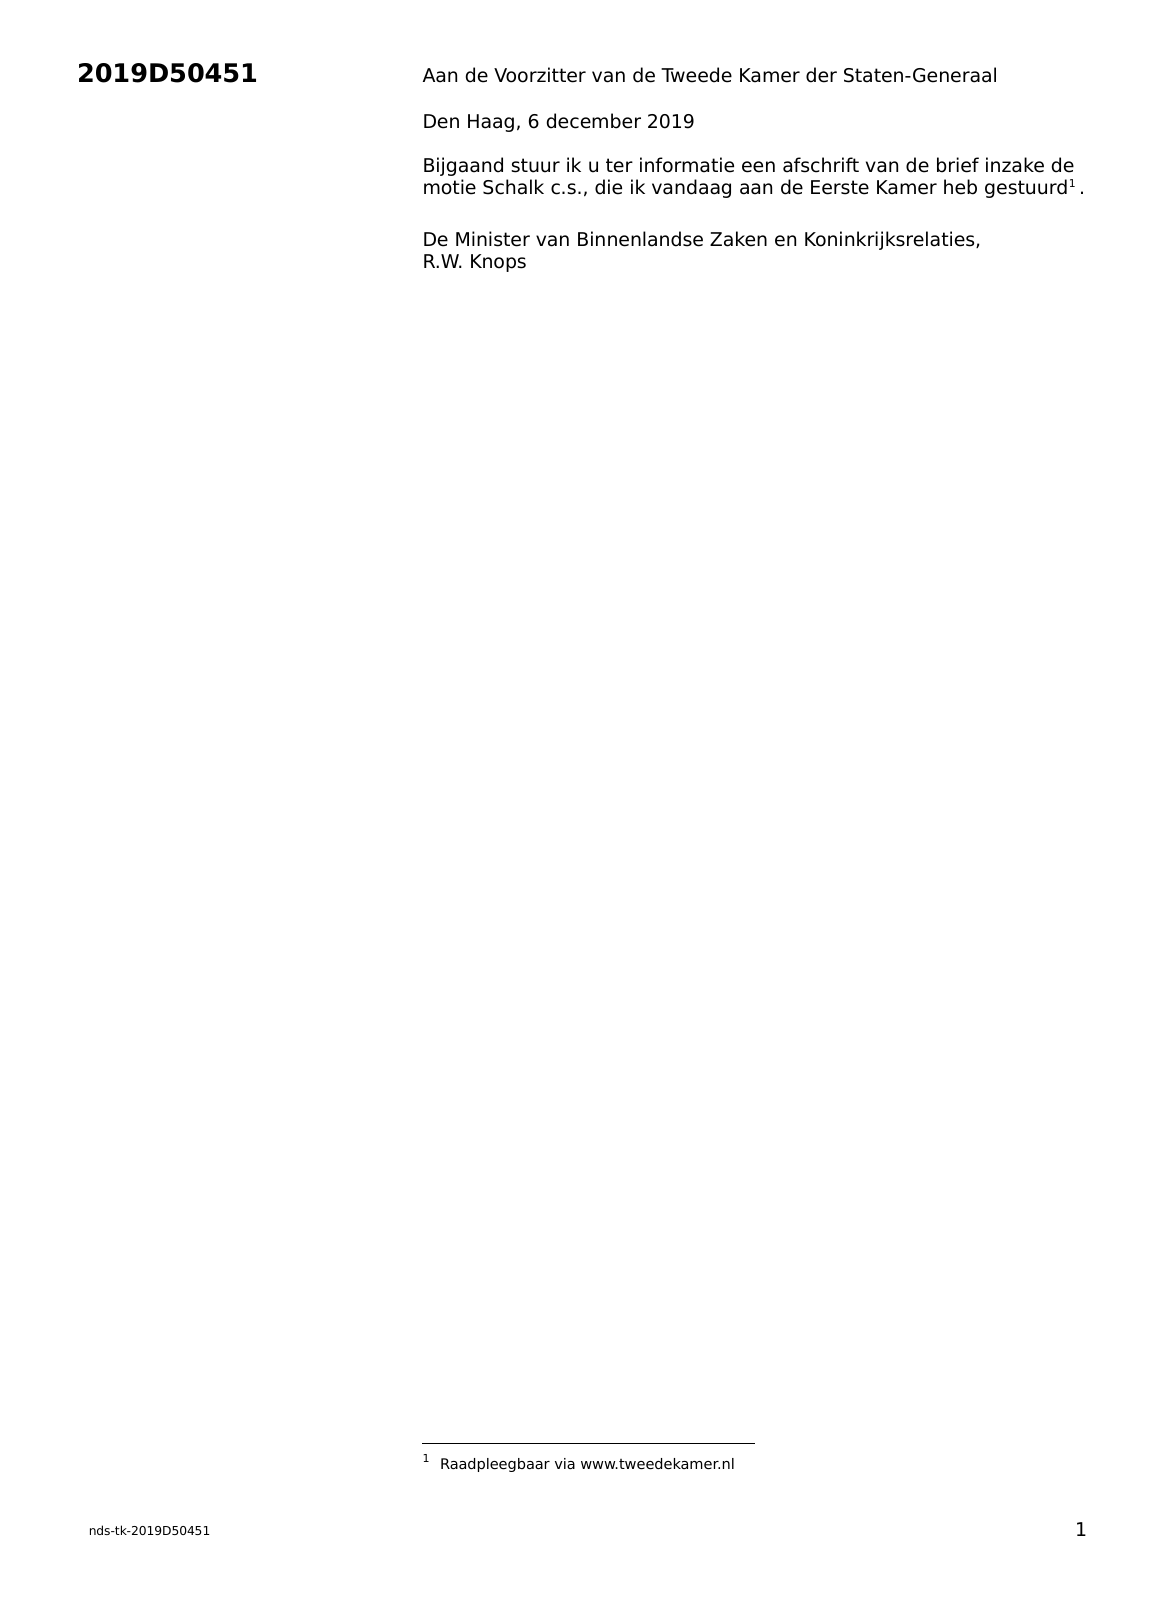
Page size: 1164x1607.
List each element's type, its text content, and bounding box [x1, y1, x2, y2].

text Bijgaand stuur ik u ter informatie een afschrift van de brief inzake de motie Schalk c.s., die ik vandaag aan de Eerste Kamer heb gestuurd. [422, 155, 1087, 199]
text Den Haag, 6 december 2019 [422, 111, 1087, 133]
text Raadpleegbaar via www.tweedekamer.nl [422, 1452, 1087, 1474]
text nds-tk-2019D50451 [88, 1524, 323, 1538]
text De Minister van Binnenlandse Zaken en Koninkrijksrelaties, R.W. Knops [422, 229, 1087, 273]
text 2019D50451 Aan de Voorzitter van de Tweede Kamer der Staten-Generaal [77, 59, 1087, 89]
